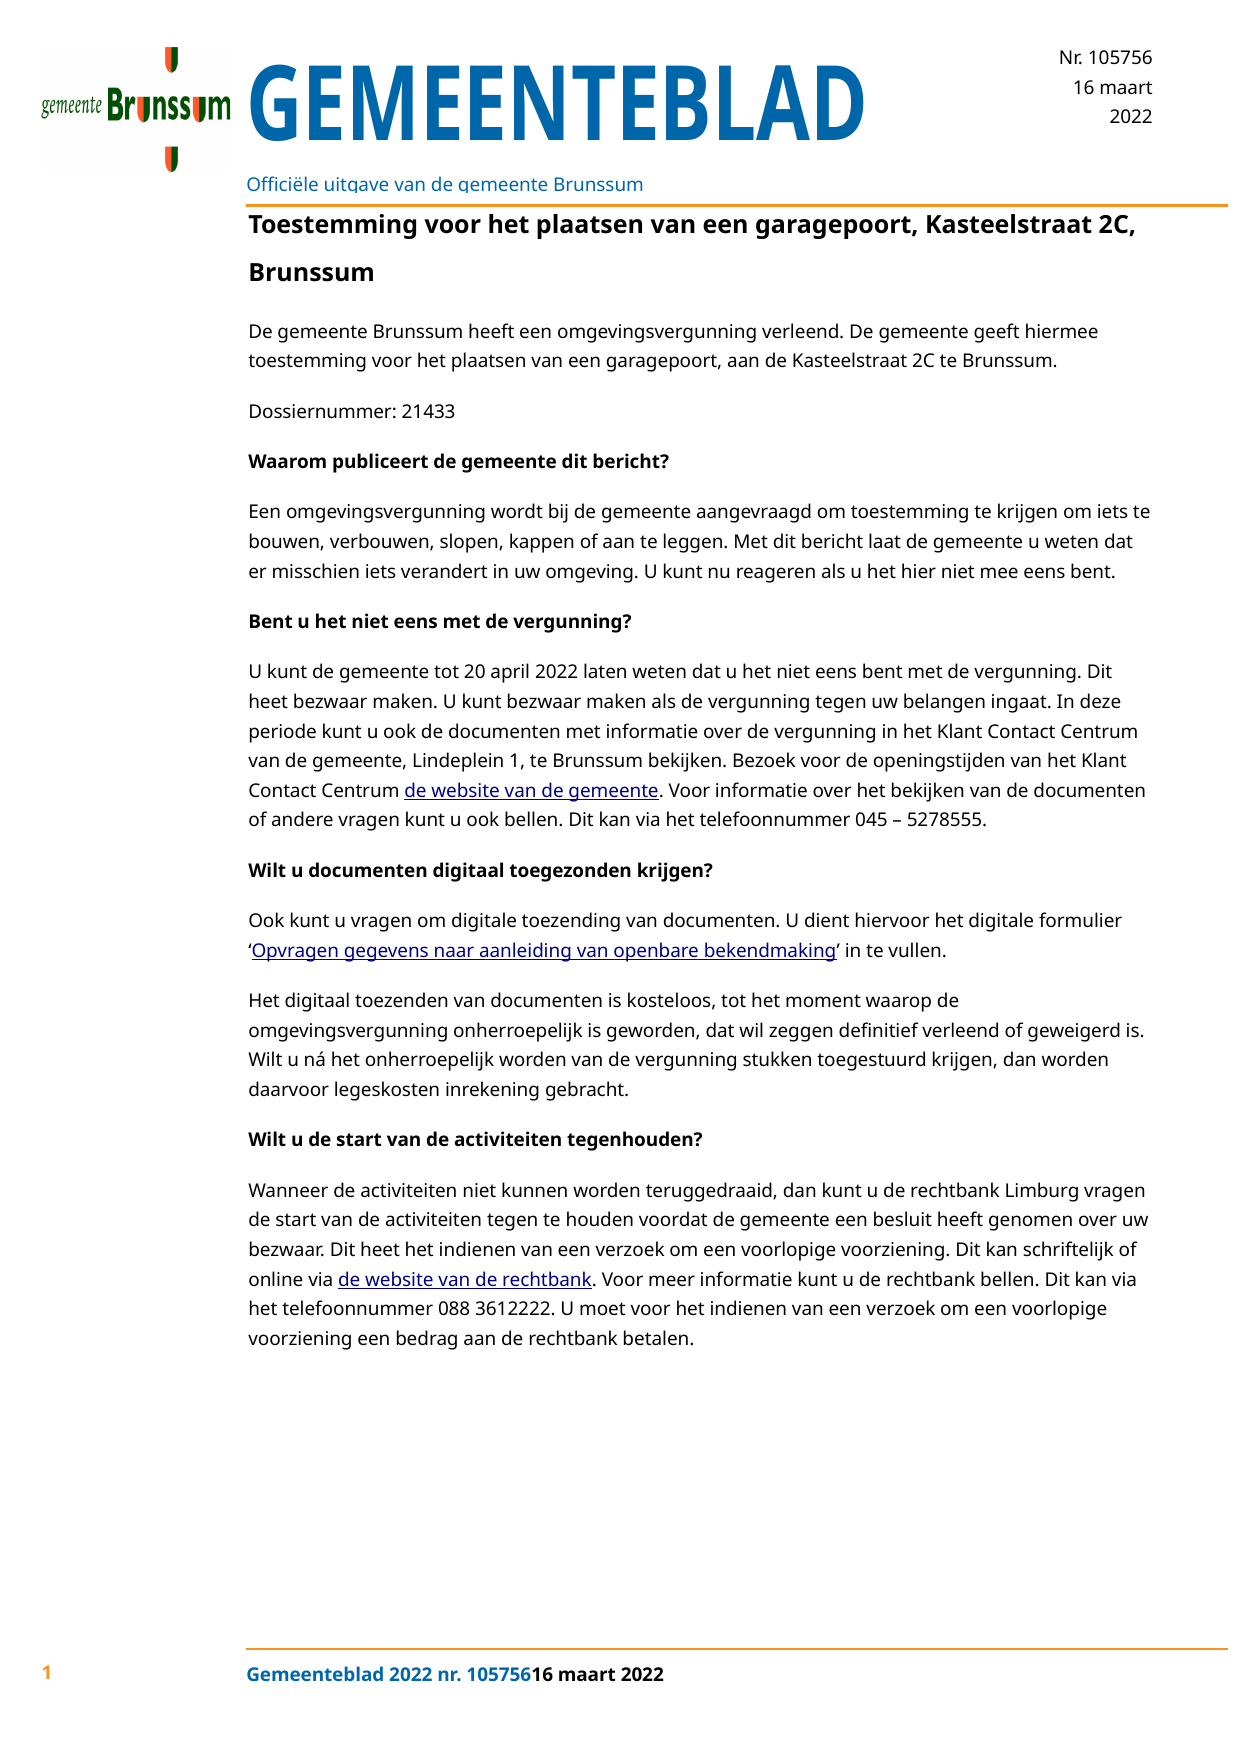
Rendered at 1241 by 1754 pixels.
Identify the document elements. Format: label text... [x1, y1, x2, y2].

text Wilt u documenten digitaal toegezonden krijgen? [248, 857, 1152, 883]
text Waarom publiceert de gemeente dit bericht? [248, 448, 1152, 474]
text Dossiernummer: 21433 [248, 398, 1152, 424]
text De gemeente Brunssum heeft een omgevingsvergunning verleend. De gemeente geeft hiermee toestemming voor het plaatsen van een garagepoort, aan de Kasteelstraat 2C te Brunssum. [248, 318, 1152, 373]
text Toestemming voor het plaatsen van een garagepoort, Kasteelstraat 2C, Brunssum [248, 207, 1152, 288]
text Bent u het niet eens met de vergunning? [248, 608, 1152, 634]
text Wilt u de start van de activiteiten tegenhouden? [248, 1127, 1152, 1152]
text Het digitaal toezenden van documenten is kosteloos, tot het moment waarop de omgevingsvergunning onherroepelijk is geworden, dat wil zeggen definitief verleend of geweigerd is. Wilt u ná het onherroepelijk worden van de vergunning stukken toegestuurd krijgen, dan worden daarvoor legeskosten inrekening gebracht. [248, 987, 1152, 1102]
picture [41, 47, 231, 172]
text Ook kunt u vragen om digitale toezending van documenten. U dient hiervoor het digitale formulier ‘Opvragen gegevens naar aanleiding van openbare bekendmaking’ in te vullen. [248, 907, 1152, 963]
text U kunt de gemeente tot 20 april 2022 laten weten dat u het niet eens bent met de vergunning. Dit heet bezwaar maken. U kunt bezwaar maken als de vergunning tegen uw belangen ingaat. In deze periode kunt u ook de documenten met informatie over de vergunning in het Klant Contact Centrum van de gemeente, Lindeplein 1, te Brunssum bekijken. Bezoek voor de openingstijden van het Klant Contact Centrum de website van de gemeente. Voor informatie over het bekijken van de documenten of andere vragen kunt u ook bellen. Dit kan via het telefoonnummer 045 – 5278555. [248, 659, 1152, 832]
text Wanneer de activiteiten niet kunnen worden teruggedraaid, dan kunt u de rechtbank Limburg vragen de start van de activiteiten tegen te houden voordat de gemeente een besluit heeft genomen over uw bezwaar. Dit heet het indienen van een verzoek om een voorlopige voorziening. Dit kan schriftelijk of online via de website van de rechtbank. Voor meer informatie kunt u de rechtbank bellen. Dit kan via het telefoonnummer 088 3612222. U moet voor het indienen van een verzoek om een voorlopige voorziening een bedrag aan de rechtbank betalen. [248, 1177, 1152, 1351]
text Een omgevingsvergunning wordt bij de gemeente aangevraagd om toestemming te krijgen om iets te bouwen, verbouwen, slopen, kappen of aan te leggen. Met dit bericht laat de gemeente u weten dat er misschien iets verandert in uw omgeving. U kunt nu reageren als u het hier niet mee eens bent. [248, 499, 1152, 584]
